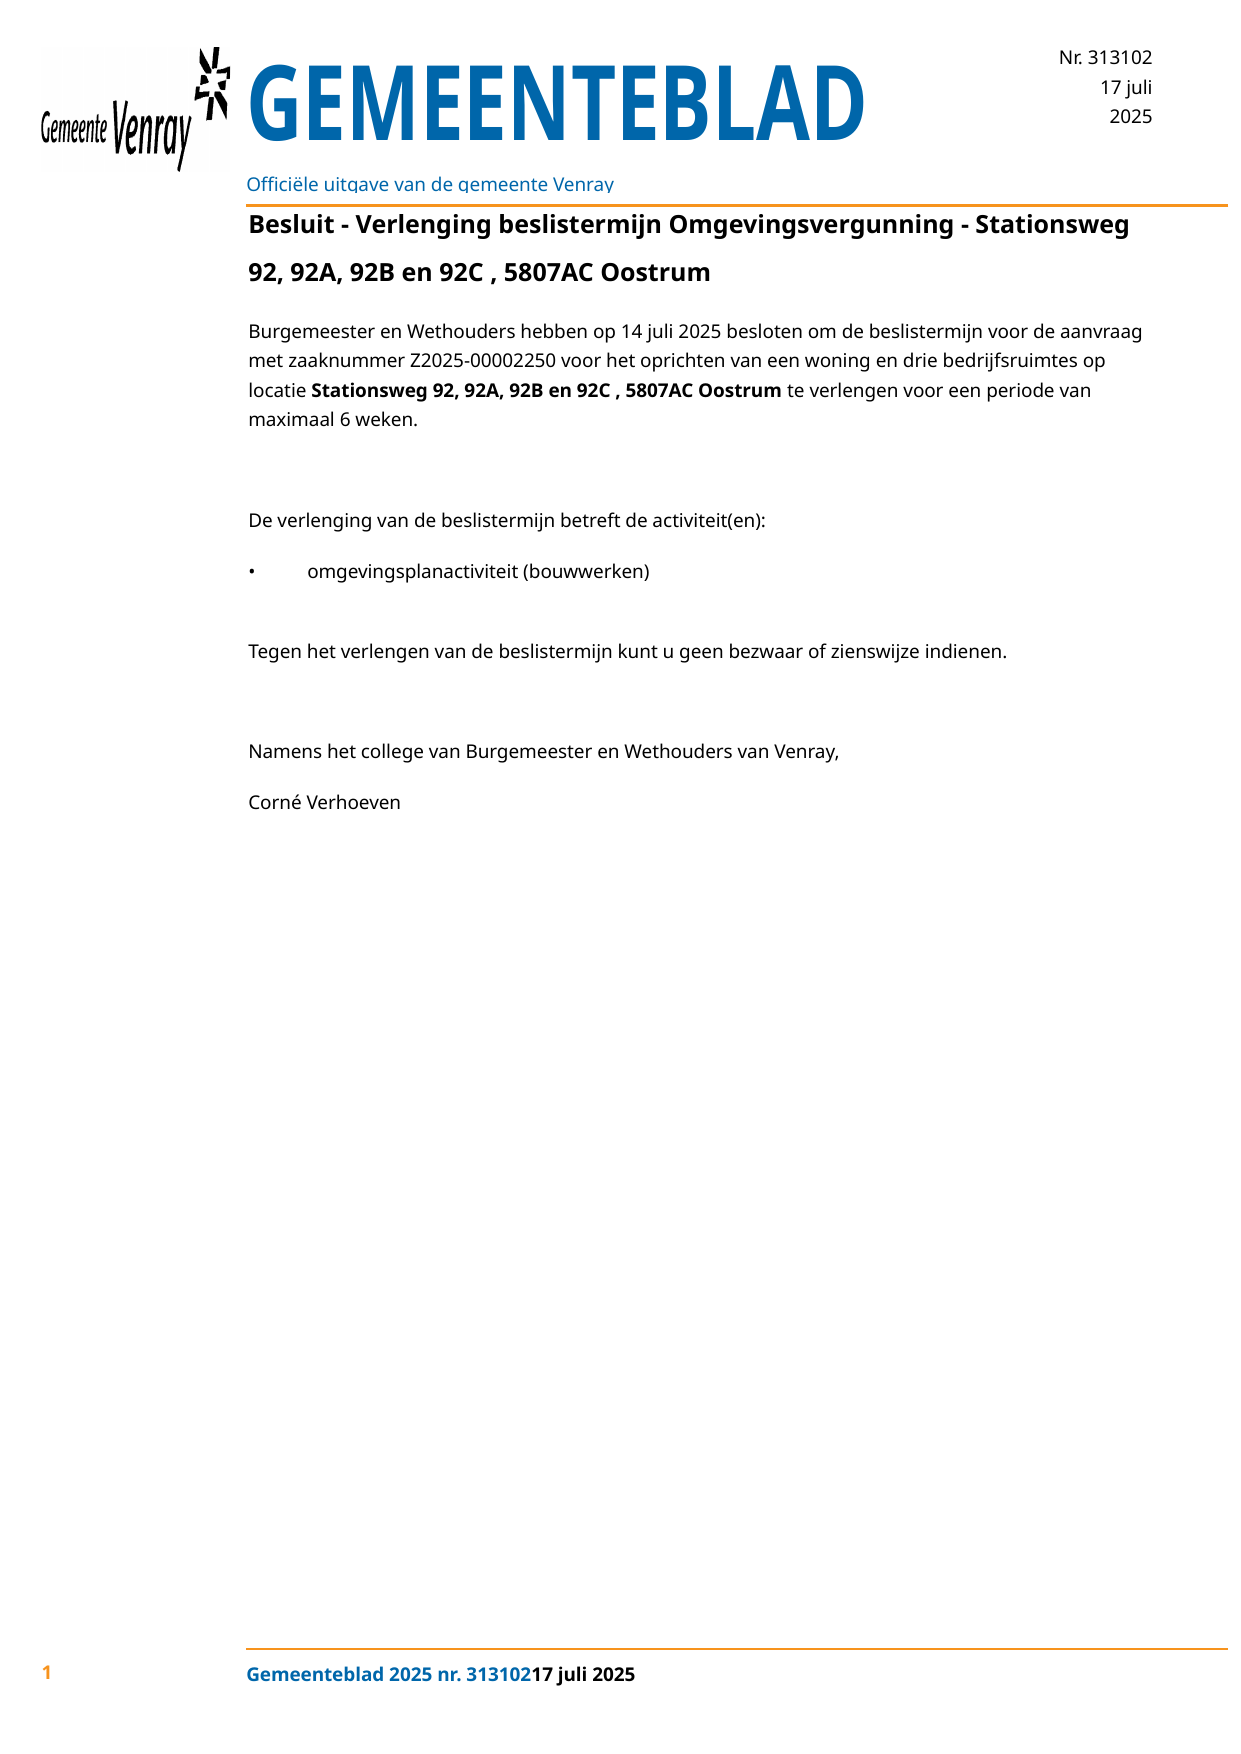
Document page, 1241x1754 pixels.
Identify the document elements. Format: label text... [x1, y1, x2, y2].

text Tegen het verlengen van de beslistermijn kunt u geen bezwaar of zienswijze indienen. [248, 638, 1152, 664]
text Namens het college van Burgemeester en Wethouders van Venray, [248, 739, 1152, 764]
list omgevingsplanactiviteit (bouwwerken) [248, 558, 1152, 584]
text Besluit - Verlenging beslistermijn Omgevingsvergunning - Stationsweg 92, 92A, 92B en 92C , 5807AC Oostrum [248, 207, 1152, 288]
text De verlenging van de beslistermijn betreft de activiteit(en): [248, 507, 1152, 533]
picture [41, 47, 231, 172]
text Burgemeester en Wethouders hebben op 14 juli 2025 besloten om de beslistermijn voor de aanvraag met zaaknummer Z2025-00002250 voor het oprichten van een woning en drie bedrijfsruimtes op locatie Stationsweg 92, 92A, 92B en 92C , 5807AC Oostrum te verlengen voor een periode van maximaal 6 weken. [248, 318, 1152, 432]
text Corné Verhoeven [248, 789, 1152, 815]
